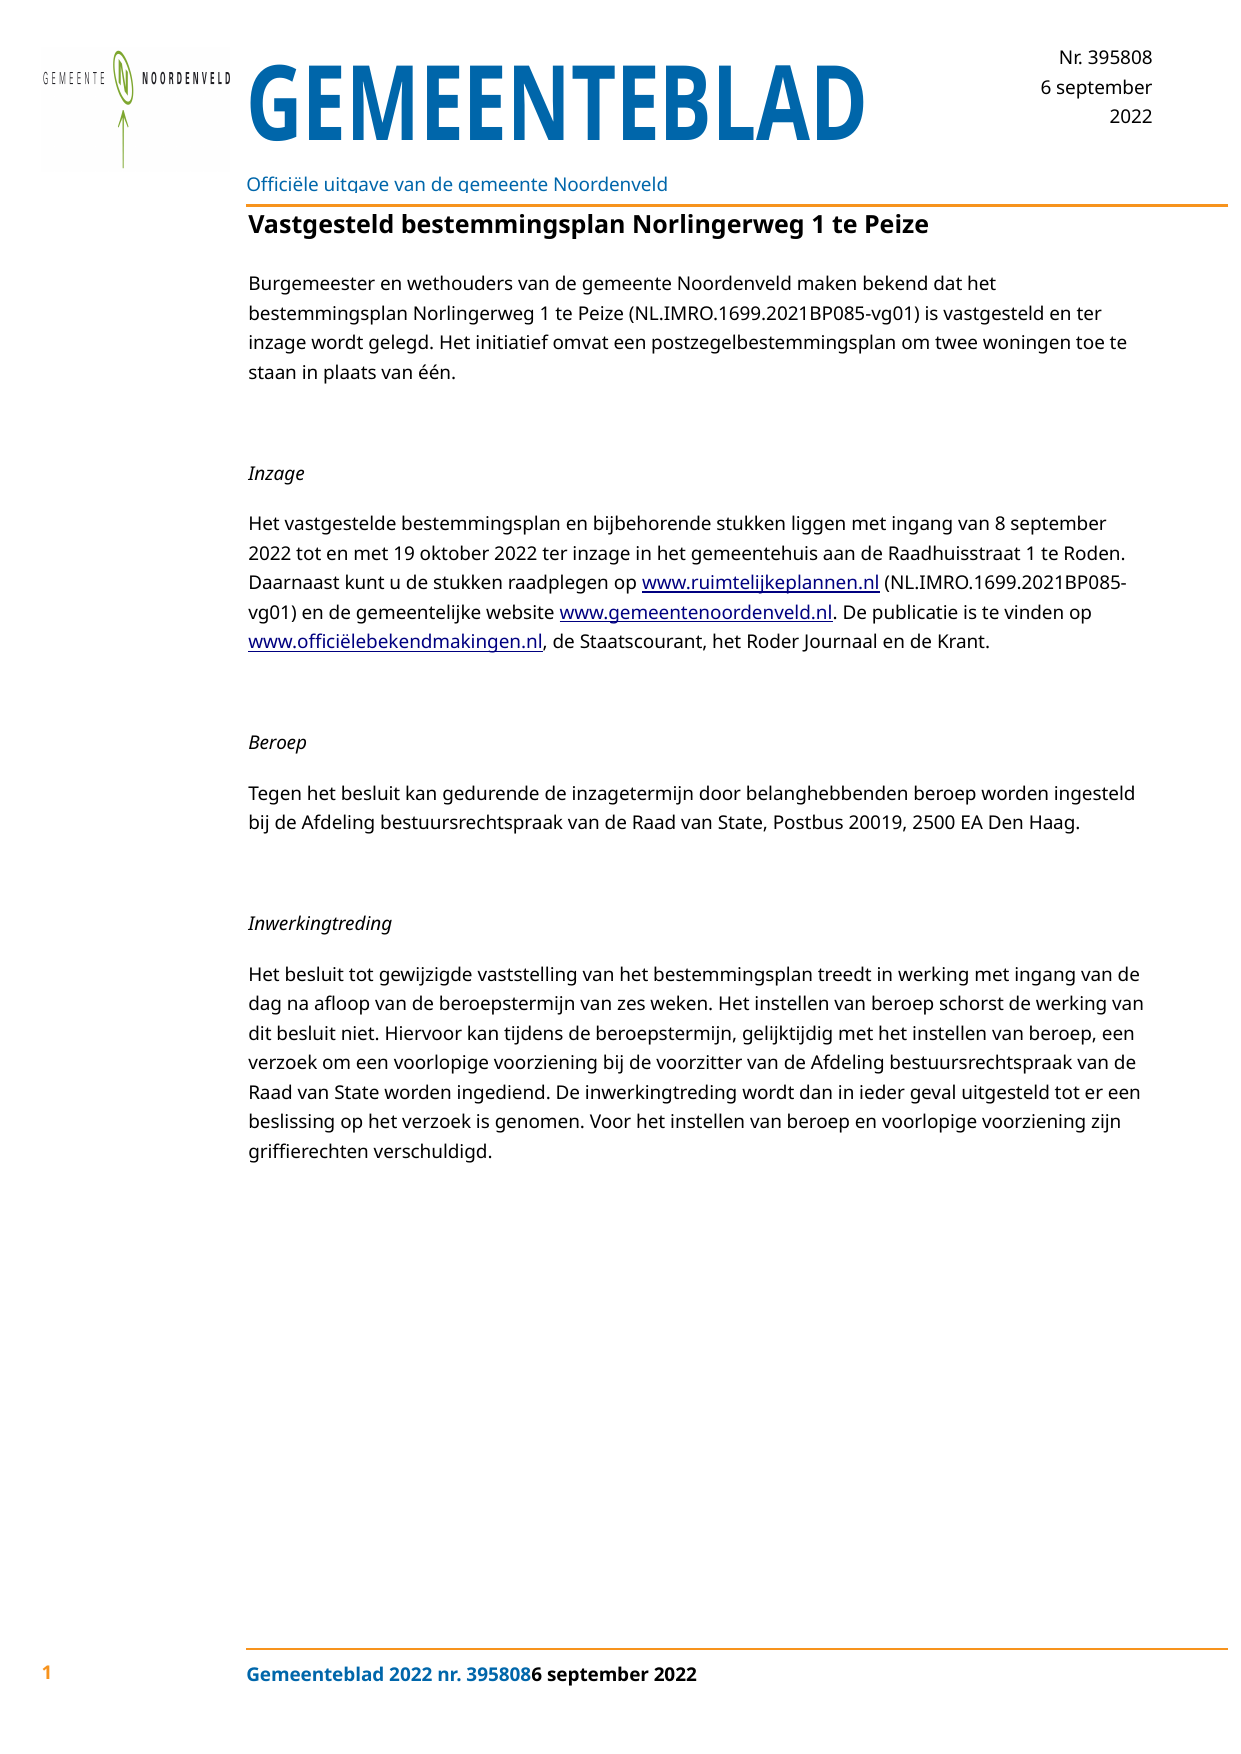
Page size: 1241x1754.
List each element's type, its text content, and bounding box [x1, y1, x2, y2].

text Tegen het besluit kan gedurende de inzagetermijn door belanghebbenden beroep worden ingesteld bij de Afdeling bestuursrechtspraak van de Raad van State, Postbus 20019, 2500 EA Den Haag. [248, 780, 1152, 835]
text Beroep [248, 729, 1152, 755]
picture [41, 47, 231, 172]
text Inzage [248, 460, 1152, 486]
text Inwerkingtreding [248, 910, 1152, 936]
text Vastgesteld bestemmingsplan Norlingerweg 1 te Peize [248, 207, 1152, 241]
text Burgemeester en wethouders van de gemeente Noordenveld maken bekend dat het bestemmingsplan Norlingerweg 1 te Peize (NL.IMRO.1699.2021BP085-vg01) is vastgesteld en ter inzage wordt gelegd. Het initiatief omvat een postzegelbestemmingsplan om twee woningen toe te staan in plaats van één. [248, 270, 1152, 385]
text Het besluit tot gewijzigde vaststelling van het bestemmingsplan treedt in werking met ingang van de dag na afloop van de beroepstermijn van zes weken. Het instellen van beroep schorst de werking van dit besluit niet. Hiervoor kan tijdens de beroepstermijn, gelijktijdig met het instellen van beroep, een verzoek om een voorlopige voorziening bij de voorzitter van de Afdeling bestuursrechtspraak van de Raad van State worden ingediend. De inwerkingtreding wordt dan in ieder geval uitgesteld tot er een beslissing op het verzoek is genomen. Voor het instellen van beroep en voorlopige voorziening zijn griffierechten verschuldigd. [248, 961, 1152, 1164]
text Het vastgestelde bestemmingsplan en bijbehorende stukken liggen met ingang van 8 september 2022 tot en met 19 oktober 2022 ter inzage in het gemeentehuis aan de Raadhuisstraat 1 te Roden. Daarnaast kunt u de stukken raadplegen op www.ruimtelijkeplannen.nl (NL.IMRO.1699.2021BP085-vg01) en de gemeentelijke website www.gemeentenoordenveld.nl. De publicatie is te vinden op www.officiëlebekendmakingen.nl, de Staatscourant, het Roder Journaal en de Krant. [248, 510, 1152, 654]
